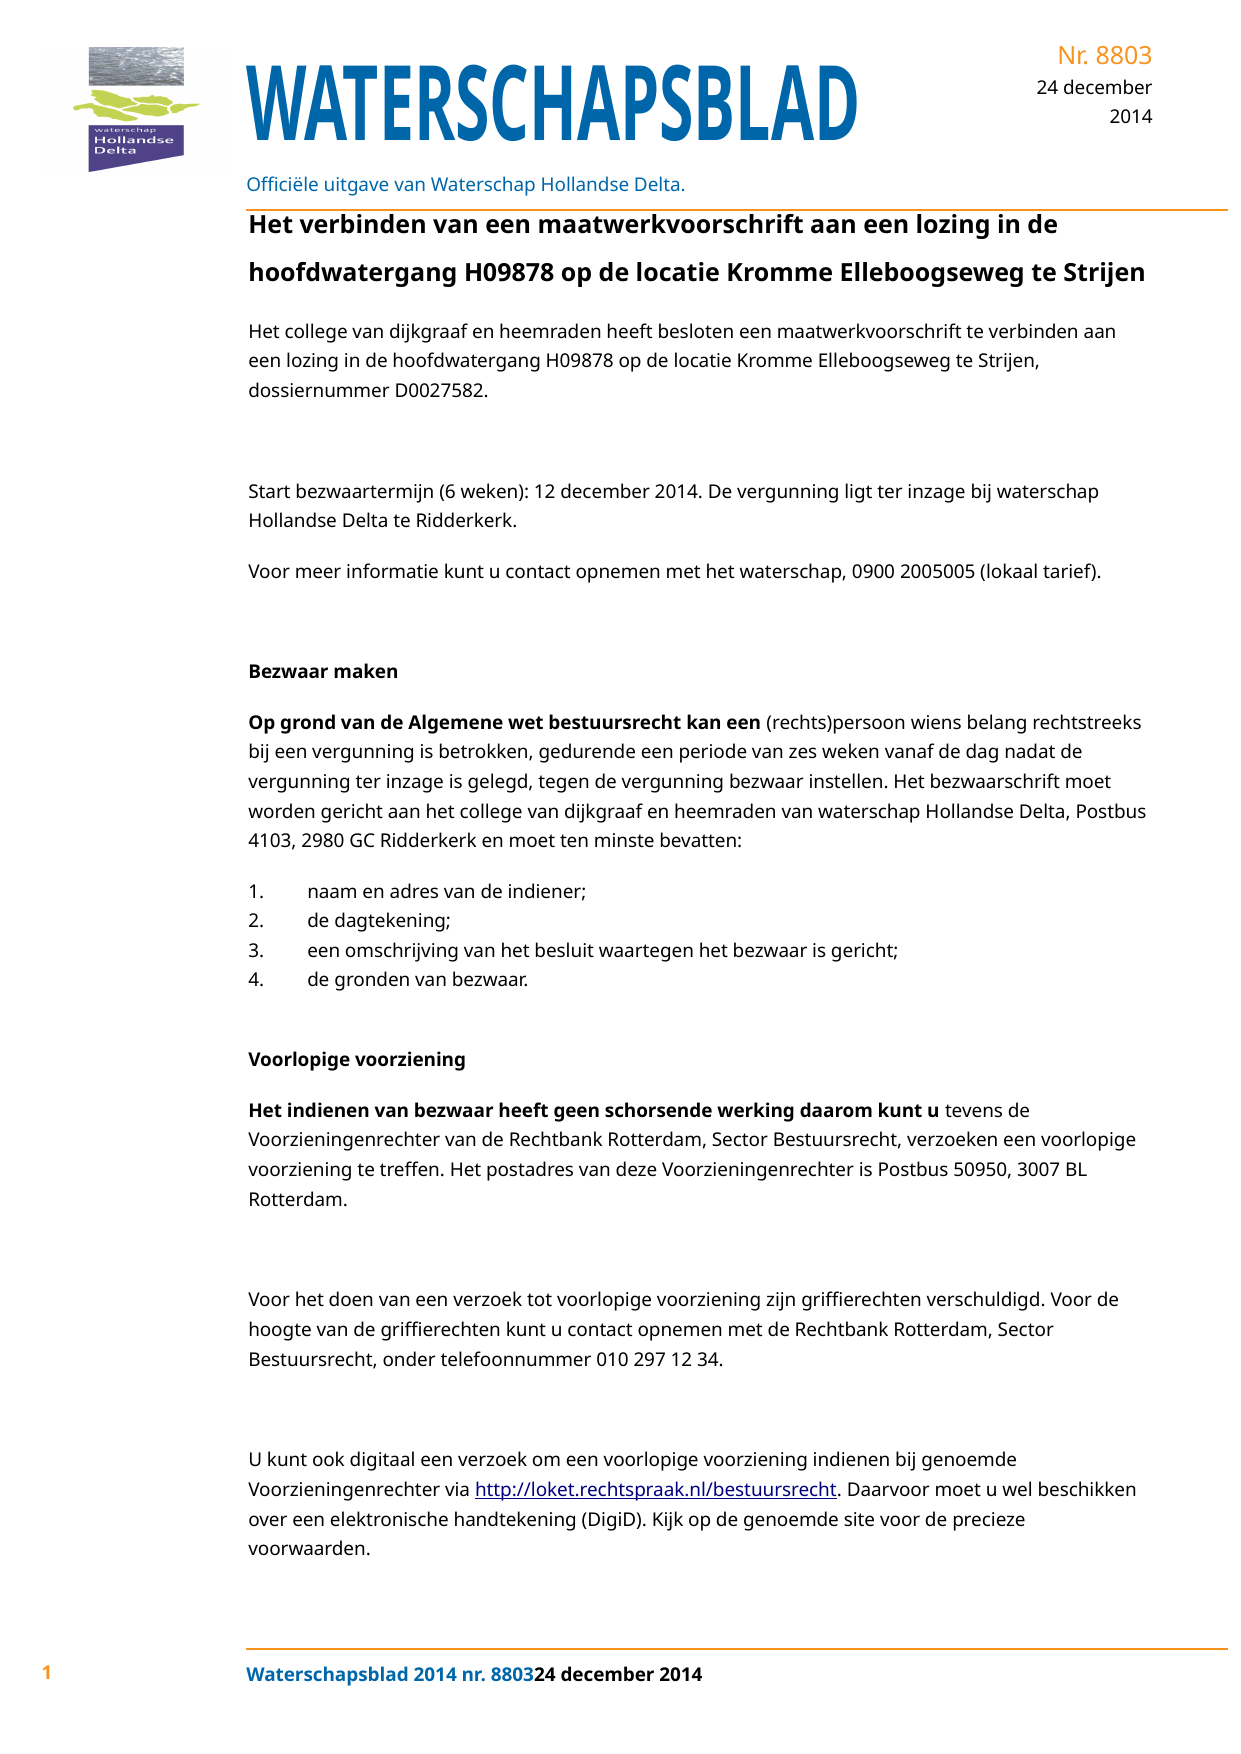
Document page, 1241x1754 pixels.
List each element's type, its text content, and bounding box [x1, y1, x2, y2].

list de gronden van bezwaar. [248, 967, 1152, 992]
text Start bezwaartermijn (6 weken): 12 december 2014. De vergunning ligt ter inzage bij waterschap Hollandse Delta te Ridderkerk. [248, 478, 1152, 533]
text Het verbinden van een maatwerkvoorschrift aan een lozing in de hoofdwatergang H09878 op de locatie Kromme Elleboogseweg te Strijen [248, 211, 1152, 288]
list de dagtekening; [248, 907, 1152, 933]
text Bezwaar maken [248, 659, 1152, 684]
list een omschrijving van het besluit waartegen het bezwaar is gericht; [248, 937, 1152, 963]
list naam en adres van de indiener; [248, 878, 1152, 904]
text Voor meer informatie kunt u contact opnemen met het waterschap, 0900 2005005 (lokaal tarief). [248, 558, 1152, 584]
picture [41, 47, 231, 172]
text Op grond van de Algemene wet bestuursrecht kan een (rechts)persoon wiens belang rechtstreeks bij een vergunning is betrokken, gedurende een periode van zes weken vanaf de dag nadat de vergunning ter inzage is gelegd, tegen de vergunning bezwaar instellen. Het bezwaarschrift moet worden gericht aan het college van dijkgraaf en heemraden van waterschap Hollandse Delta, Postbus 4103, 2980 GC Ridderkerk en moet ten minste bevatten: [248, 709, 1152, 853]
text Voorlopige voorziening [248, 1047, 1152, 1072]
text Het college van dijkgraaf en heemraden heeft besloten een maatwerkvoorschrift te verbinden aan een lozing in de hoofdwatergang H09878 op de locatie Kromme Elleboogseweg te Strijen, dossiernummer D0027582. [248, 318, 1152, 403]
text Voor het doen van een verzoek tot voorlopige voorziening zijn griffierechten verschuldigd. Voor de hoogte van de griffierechten kunt u contact opnemen met de Rechtbank Rotterdam, Sector Bestuursrecht, onder telefoonnummer 010 297 12 34. [248, 1287, 1152, 1372]
text Het indienen van bezwaar heeft geen schorsende werking daarom kunt u tevens de Voorzieningenrechter van de Rechtbank Rotterdam, Sector Bestuursrecht, verzoeken een voorlopige voorziening te treffen. Het postadres van deze Voorzieningenrechter is Postbus 50950, 3007 BL Rotterdam. [248, 1097, 1152, 1212]
text U kunt ook digitaal een verzoek om een voorlopige voorziening indienen bij genoemde Voorzieningenrechter via http://loket.rechtspraak.nl/bestuursrecht. Daarvoor moet u wel beschikken over een elektronische handtekening (DigiD). Kijk op de genoemde site voor de precieze voorwaarden. [248, 1447, 1152, 1561]
